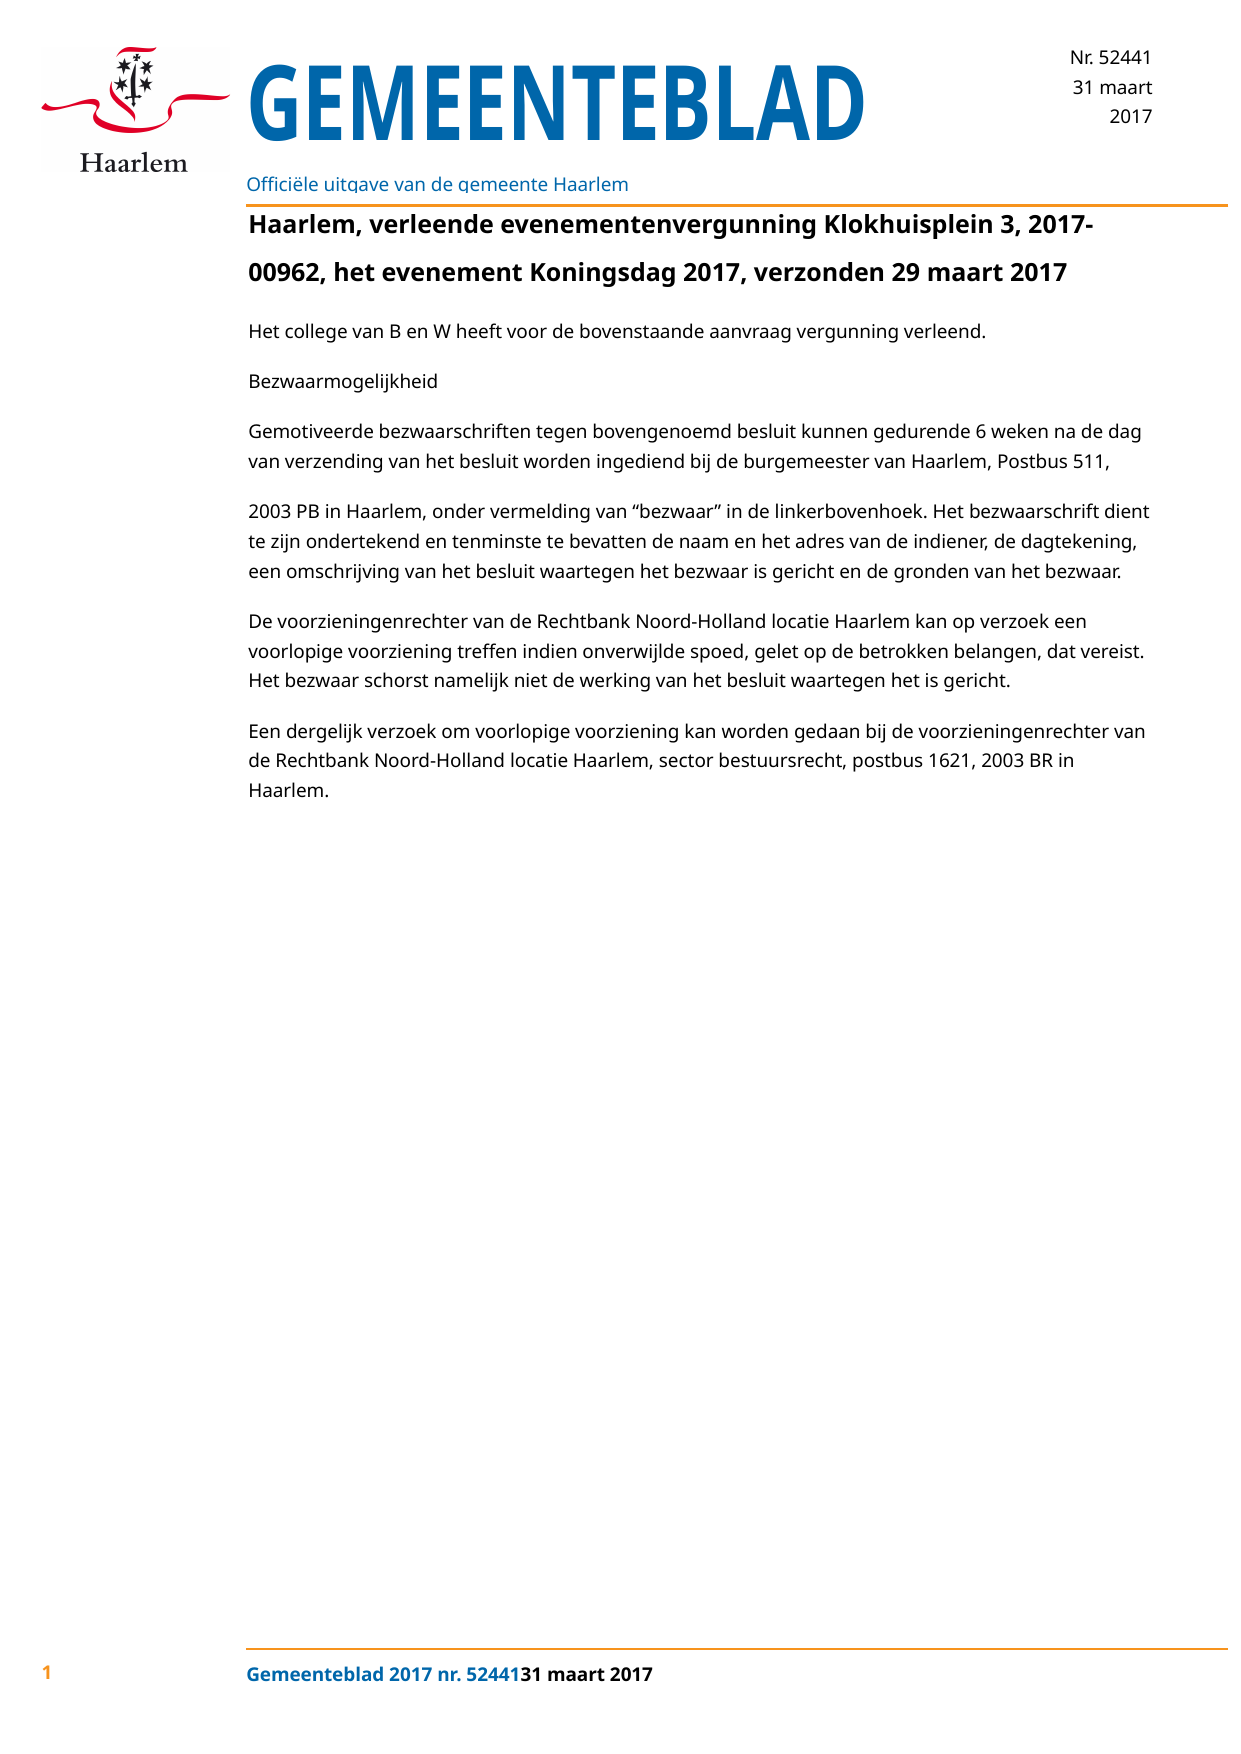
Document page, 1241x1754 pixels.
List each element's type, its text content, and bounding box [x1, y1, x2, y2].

text Haarlem, verleende evenementenvergunning Klokhuisplein 3, 2017-00962, het evenement Koningsdag 2017, verzonden 29 maart 2017 [248, 207, 1152, 288]
text De voorzieningenrechter van de Rechtbank Noord-Holland locatie Haarlem kan op verzoek een voorlopige voorziening treffen indien onverwijlde spoed, gelet op de betrokken belangen, dat vereist. Het bezwaar schorst namelijk niet de werking van het besluit waartegen het is gericht. [248, 608, 1152, 693]
text 2003 PB in Haarlem, onder vermelding van “bezwaar” in de linkerbovenhoek. Het bezwaarschrift dient te zijn ondertekend en tenminste te bevatten de naam en het adres van de indiener, de dagtekening, een omschrijving van het besluit waartegen het bezwaar is gericht en de gronden van het bezwaar. [248, 499, 1152, 584]
text Bezwaarmogelijkheid [248, 368, 1152, 394]
text Het college van B en W heeft voor de bovenstaande aanvraag vergunning verleend. [248, 318, 1152, 344]
text Een dergelijk verzoek om voorlopige voorziening kan worden gedaan bij de voorzieningenrechter van de Rechtbank Noord-Holland locatie Haarlem, sector bestuursrecht, postbus 1621, 2003 BR in Haarlem. [248, 718, 1152, 803]
text Gemotiveerde bezwaarschriften tegen bovengenoemd besluit kunnen gedurende 6 weken na de dag van verzending van het besluit worden ingediend bij de burgemeester van Haarlem, Postbus 511, [248, 419, 1152, 474]
picture [41, 47, 231, 172]
